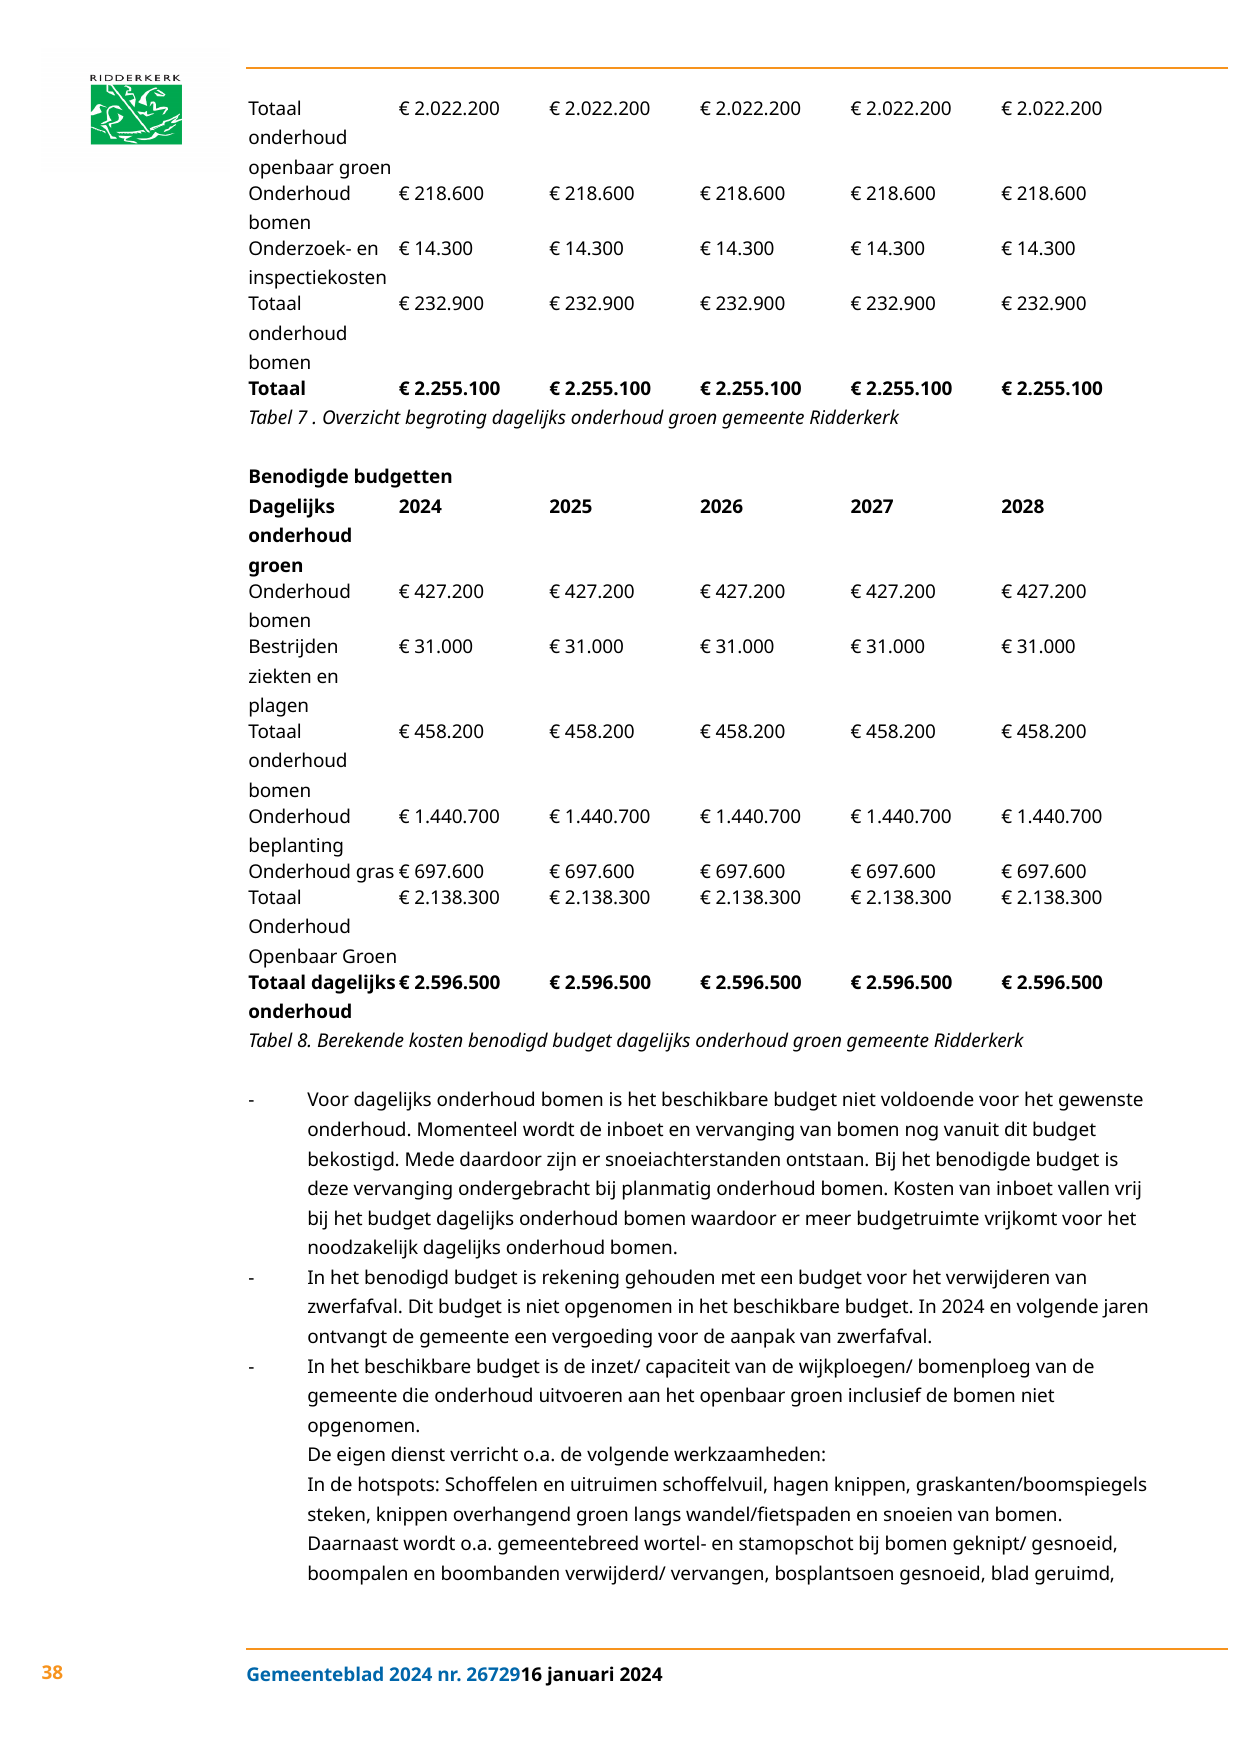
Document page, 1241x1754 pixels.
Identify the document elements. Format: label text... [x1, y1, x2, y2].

list In de hotspots: Schoffelen en uitruimen schoffelvuil, hagen knippen, graskanten/boomspiegels steken, knippen overhangend groen langs wandel/fietspaden en snoeien van bomen. [248, 1471, 1152, 1527]
table_cell € 2.138.300 [700, 884, 850, 969]
table_cell Bestrijden ziekten en plagen [248, 633, 398, 718]
table_cell € 232.900 [700, 290, 850, 375]
table_header 2028 [1001, 493, 1152, 578]
table_cell € 2.255.100 [700, 375, 850, 401]
table_cell € 2.255.100 [850, 375, 1001, 401]
text Tabel 7 . Overzicht begroting dagelijks onderhoud groen gemeente Ridderkerk [248, 404, 1152, 430]
table_cell € 218.600 [399, 180, 549, 235]
table_cell € 458.200 [549, 718, 700, 803]
table_cell € 697.600 [850, 858, 1001, 884]
table_header 2027 [850, 493, 1001, 578]
list In het benodigd budget is rekening gehouden met een budget voor het verwijderen van zwerfafval. Dit budget is niet opgenomen in het beschikbare budget. In 2024 en volgende jaren ontvangt de gemeente een vergoeding voor de aanpak van zwerfafval. [248, 1264, 1152, 1349]
table_cell € 2.138.300 [850, 884, 1001, 969]
table_cell € 458.200 [399, 718, 549, 803]
table_cell € 2.138.300 [549, 884, 700, 969]
list Daarnaast wordt o.a. gemeentebreed wortel- en stamopschot bij bomen geknipt/ gesnoeid, boompalen en boombanden verwijderd/ vervangen, bosplantsoen gesnoeid, blad geruimd, [248, 1530, 1152, 1586]
table_cell Totaal dagelijks onderhoud [248, 969, 398, 1024]
table_cell Totaal onderhoud openbaar groen [248, 95, 398, 180]
table_cell € 458.200 [700, 718, 850, 803]
table_cell € 31.000 [700, 633, 850, 718]
list De eigen dienst verricht o.a. de volgende werkzaamheden: [248, 1442, 1152, 1467]
table_cell € 14.300 [1001, 235, 1152, 290]
table_cell € 31.000 [549, 633, 700, 718]
table_header Dagelijks onderhoud groen [248, 493, 398, 578]
table_header 2025 [549, 493, 700, 578]
table_cell € 2.022.200 [399, 95, 549, 180]
table_cell € 1.440.700 [700, 803, 850, 858]
table_cell Totaal [248, 375, 398, 401]
table_header 2026 [700, 493, 850, 578]
table_cell € 218.600 [850, 180, 1001, 235]
table_cell € 458.200 [1001, 718, 1152, 803]
table_cell € 427.200 [850, 578, 1001, 633]
table_cell Onderhoud beplanting [248, 803, 398, 858]
table_cell € 2.596.500 [850, 969, 1001, 1024]
table_cell € 218.600 [700, 180, 850, 235]
table_cell € 232.900 [1001, 290, 1152, 375]
table_cell € 697.600 [700, 858, 850, 884]
table_cell € 2.022.200 [700, 95, 850, 180]
table_cell € 2.022.200 [549, 95, 700, 180]
table_cell € 697.600 [399, 858, 549, 884]
table_cell € 2.596.500 [549, 969, 700, 1024]
table_cell € 31.000 [850, 633, 1001, 718]
table_cell € 427.200 [700, 578, 850, 633]
table_cell € 1.440.700 [850, 803, 1001, 858]
text Benodigde budgetten [248, 463, 1152, 489]
list Voor dagelijks onderhoud bomen is het beschikbare budget niet voldoende voor het gewenste onderhoud. Momenteel wordt de inboet en vervanging van bomen nog vanuit dit budget bekostigd. Mede daardoor zijn er snoeiachterstanden ontstaan. Bij het benodigde budget is deze vervanging ondergebracht bij planmatig onderhoud bomen. Kosten van inboet vallen vrij bij het budget dagelijks onderhoud bomen waardoor er meer budgetruimte vrijkomt voor het noodzakelijk dagelijks onderhoud bomen. [248, 1087, 1152, 1260]
table_cell Totaal onderhoud bomen [248, 290, 398, 375]
table_cell € 2.596.500 [700, 969, 850, 1024]
text Tabel 8. Berekende kosten benodigd budget dagelijks onderhoud groen gemeente Ridderkerk [248, 1027, 1152, 1053]
table_cell € 697.600 [1001, 858, 1152, 884]
picture [41, 47, 231, 172]
list In het beschikbare budget is de inzet/ capaciteit van de wijkploegen/ bomenploeg van de gemeente die onderhoud uitvoeren aan het openbaar groen inclusief de bomen niet opgenomen. [248, 1353, 1152, 1438]
table_cell € 14.300 [700, 235, 850, 290]
table_cell € 1.440.700 [1001, 803, 1152, 858]
table_cell € 14.300 [549, 235, 700, 290]
table_cell € 427.200 [399, 578, 549, 633]
table_cell € 232.900 [850, 290, 1001, 375]
table_cell € 2.022.200 [1001, 95, 1152, 180]
table_cell € 2.255.100 [549, 375, 700, 401]
table_cell Onderhoud bomen [248, 180, 398, 235]
table_cell € 218.600 [1001, 180, 1152, 235]
table_cell Onderzoek- en inspectiekosten [248, 235, 398, 290]
table_cell € 458.200 [850, 718, 1001, 803]
table_cell € 427.200 [1001, 578, 1152, 633]
table_cell € 232.900 [549, 290, 700, 375]
table_cell € 2.022.200 [850, 95, 1001, 180]
table_cell Onderhoud bomen [248, 578, 398, 633]
table_cell € 14.300 [399, 235, 549, 290]
table_cell € 2.596.500 [399, 969, 549, 1024]
table_cell € 2.138.300 [399, 884, 549, 969]
table_cell € 31.000 [1001, 633, 1152, 718]
table_cell € 232.900 [399, 290, 549, 375]
table_cell € 1.440.700 [399, 803, 549, 858]
table_cell Totaal Onderhoud Openbaar Groen [248, 884, 398, 969]
table_cell € 2.255.100 [1001, 375, 1152, 401]
table_cell € 427.200 [549, 578, 700, 633]
table_cell € 31.000 [399, 633, 549, 718]
table_cell Onderhoud gras [248, 858, 398, 884]
table_cell € 2.255.100 [399, 375, 549, 401]
table_cell € 2.138.300 [1001, 884, 1152, 969]
table_cell Totaal onderhoud bomen [248, 718, 398, 803]
table_header 2024 [399, 493, 549, 578]
table_cell € 14.300 [850, 235, 1001, 290]
table_cell € 697.600 [549, 858, 700, 884]
table_cell € 2.596.500 [1001, 969, 1152, 1024]
table_cell € 1.440.700 [549, 803, 700, 858]
table_cell € 218.600 [549, 180, 700, 235]
